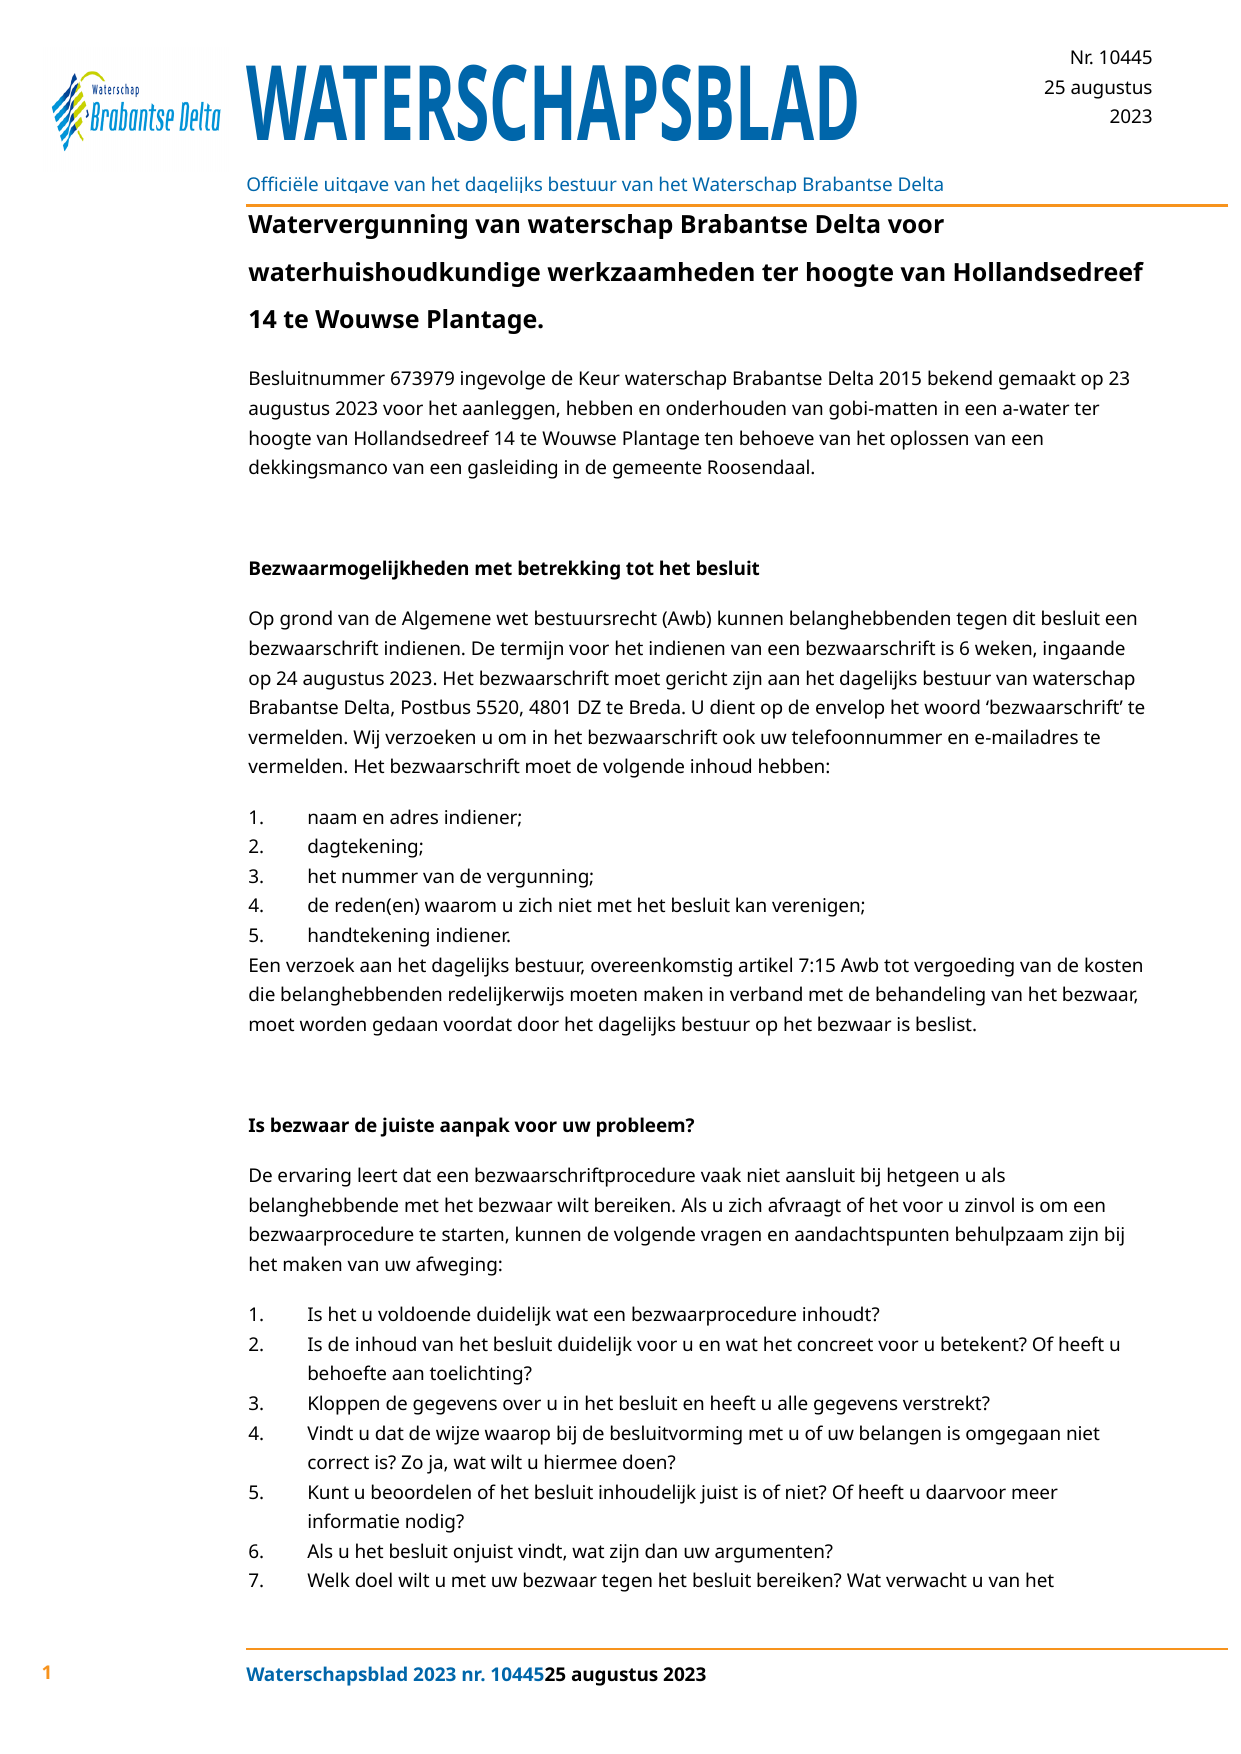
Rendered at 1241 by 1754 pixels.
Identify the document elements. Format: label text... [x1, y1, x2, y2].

text Op grond van de Algemene wet bestuursrecht (Awb) kunnen belanghebbenden tegen dit besluit een bezwaarschrift indienen. De termijn voor het indienen van een bezwaarschrift is 6 weken, ingaande op 24 augustus 2023. Het bezwaarschrift moet gericht zijn aan het dagelijks bestuur van waterschap Brabantse Delta, Postbus 5520, 4801 DZ te Breda. U dient op de envelop het woord ‘bezwaarschrift’ te vermelden. Wij verzoeken u om in het bezwaarschrift ook uw telefoonnummer en e‑mailadres te vermelden. Het bezwaarschrift moet de volgende inhoud hebben: [248, 606, 1152, 779]
list naam en adres indiener; [248, 804, 1152, 829]
text Een verzoek aan het dagelijks bestuur, overeenkomstig artikel 7:15 Awb tot vergoeding van de kosten die belanghebbenden redelijkerwijs moeten maken in verband met de behandeling van het bezwaar, moet worden gedaan voordat door het dagelijks bestuur op het bezwaar is beslist. [248, 952, 1152, 1037]
list Is de inhoud van het besluit duidelijk voor u en wat het concreet voor u betekent? Of heeft u behoefte aan toelichting? [248, 1331, 1152, 1386]
list Vindt u dat de wijze waarop bij de besluitvorming met u of uw belangen is omgegaan niet correct is? Zo ja, wat wilt u hiermee doen? [248, 1420, 1152, 1475]
list Is het u voldoende duidelijk wat een bezwaarprocedure inhoudt? [248, 1301, 1152, 1327]
list Welk doel wilt u met uw bezwaar tegen het besluit bereiken? Wat verwacht u van het [248, 1568, 1152, 1593]
list de reden(en) waarom u zich niet met het besluit kan verenigen; [248, 893, 1152, 918]
list handtekening indiener. [248, 922, 1152, 948]
text Bezwaarmogelijkheden met betrekking tot het besluit [248, 555, 1152, 581]
text Is bezwaar de juiste aanpak voor uw probleem? [248, 1112, 1152, 1137]
text De ervaring leert dat een bezwaarschriftprocedure vaak niet aansluit bij hetgeen u als belanghebbende met het bezwaar wilt bereiken. Als u zich afvraagt of het voor u zinvol is om een bezwaarprocedure te starten, kunnen de volgende vragen en aandachtspunten behulpzaam zijn bij het maken van uw afweging: [248, 1162, 1152, 1277]
list dagtekening; [248, 833, 1152, 859]
list Kunt u beoordelen of het besluit inhoudelijk juist is of niet? Of heeft u daarvoor meer informatie nodig? [248, 1479, 1152, 1534]
text Watervergunning van waterschap Brabantse Delta voor waterhuishoudkundige werkzaamheden ter hoogte van Hollandsedreef 14 te Wouwse Plantage. [248, 207, 1152, 336]
list het nummer van de vergunning; [248, 863, 1152, 889]
picture [41, 47, 231, 172]
list Kloppen de gegevens over u in het besluit en heeft u alle gegevens verstrekt? [248, 1390, 1152, 1416]
text Besluitnummer 673979 ingevolge de Keur waterschap Brabantse Delta 2015 bekend gemaakt op 23 augustus 2023 voor het aanleggen, hebben en onderhouden van gobi-matten in een a-water ter hoogte van Hollandsedreef 14 te Wouwse Plantage ten behoeve van het oplossen van een dekkingsmanco van een gasleiding in de gemeente Roosendaal. [248, 366, 1152, 480]
list Als u het besluit onjuist vindt, wat zijn dan uw argumenten? [248, 1538, 1152, 1564]
